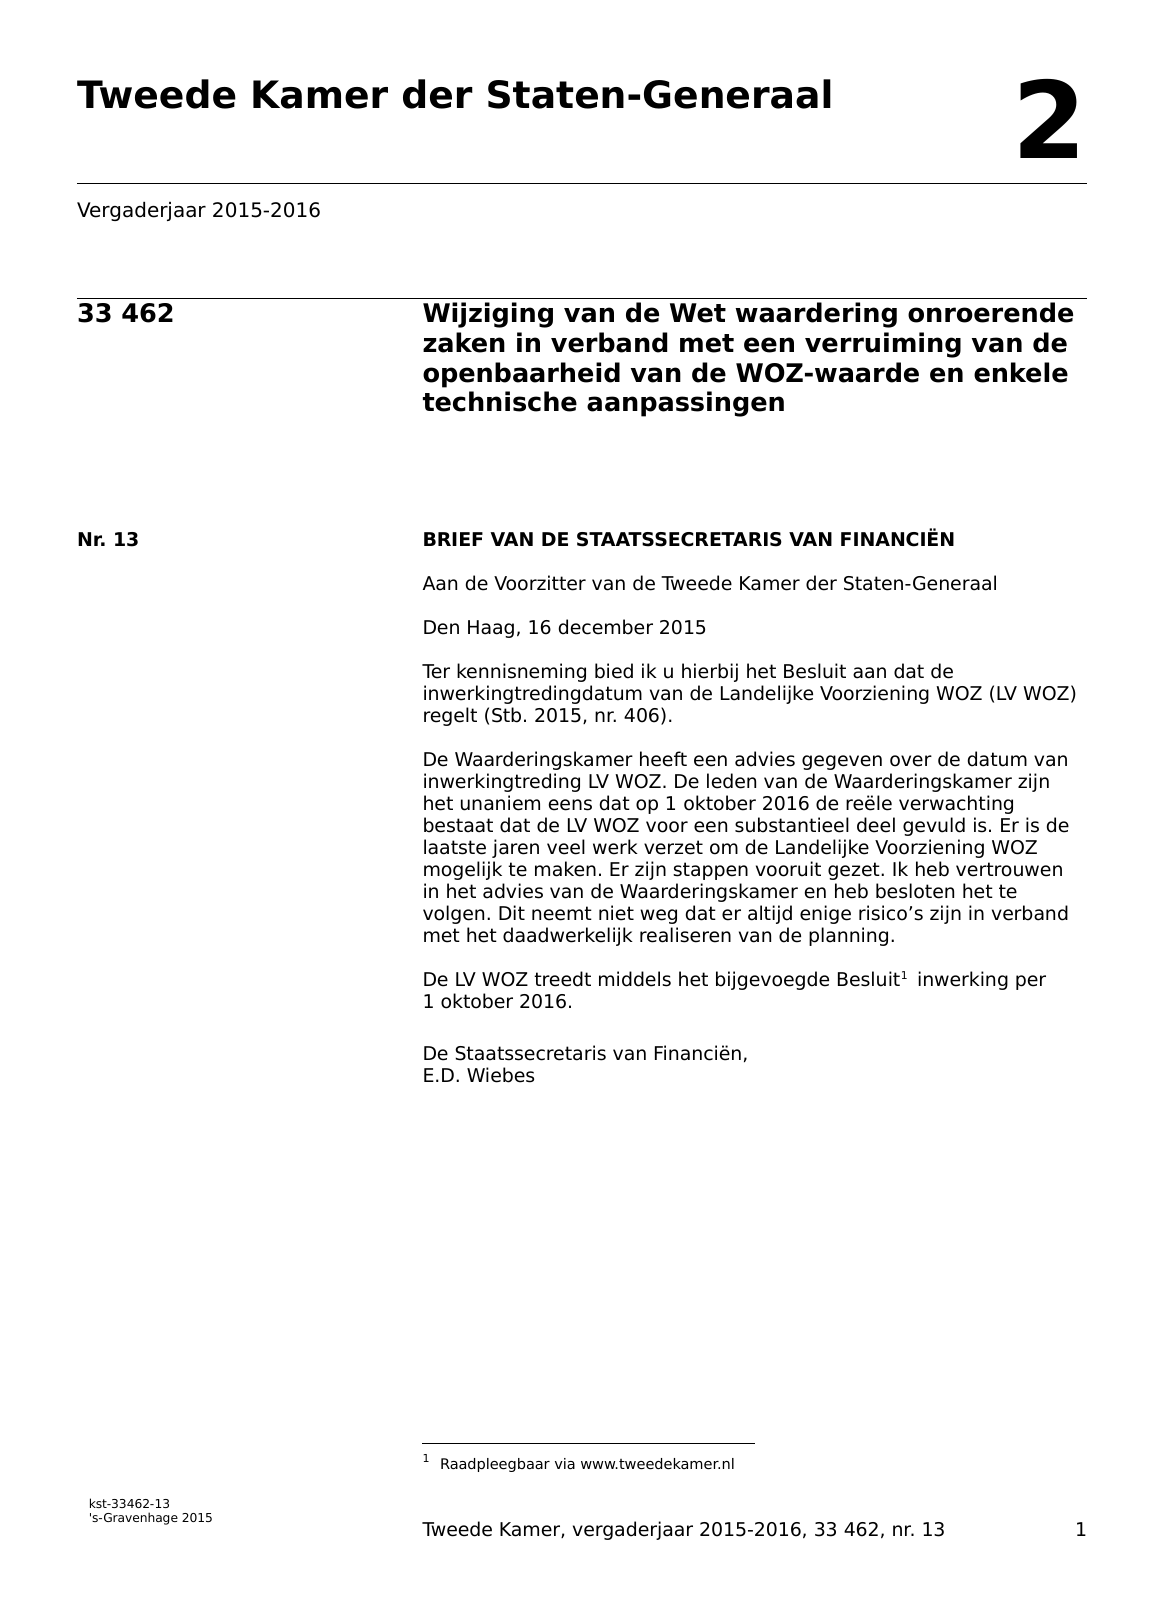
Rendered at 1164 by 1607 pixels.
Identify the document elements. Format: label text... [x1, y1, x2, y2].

table_cell Vergaderjaar 2015-2016 [77, 184, 1087, 298]
text 's-Gravenhage 2015 [88, 1511, 323, 1525]
text kst-33462-13 [88, 1497, 323, 1511]
text Den Haag, 16 december 2015 [422, 617, 1087, 639]
text Raadpleegbaar via www.tweedekamer.nl [422, 1452, 1087, 1474]
text De Waarderingskamer heeft een advies gegeven over de datum van inwerkingtreding LV WOZ. De leden van de Waarderingskamer zijn het unaniem eens dat op 1 oktober 2016 de reële verwachting bestaat dat de LV WOZ voor een substantieel deel gevuld is. Er is de laatste jaren veel werk verzet om de Landelijke Voorziening WOZ mogelijk te maken. Er zijn stappen vooruit gezet. Ik heb vertrouwen in het advies van de Waarderingskamer en heb besloten het te volgen. Dit neemt niet weg dat er altijd enige risico’s zijn in verband met het daadwerkelijk realiseren van de planning. [422, 749, 1087, 947]
subtitle Nr. 13 BRIEF VAN DE STAATSSECRETARIS VAN FINANCIËN [77, 529, 1087, 551]
table_header Tweede Kamer der Staten-Generaal [77, 59, 886, 183]
text De Staatssecretaris van Financiën, E.D. Wiebes [422, 1043, 1087, 1087]
subtitle 33 462 Wijziging van de Wet waardering onroerende zaken in verband met een verruiming van de openbaarheid van de WOZ-waarde en enkele technische aanpassingen [77, 299, 1087, 418]
text Aan de Voorzitter van de Tweede Kamer der Staten-Generaal [422, 573, 1087, 595]
text De LV WOZ treedt middels het bijgevoegde Besluit inwerking per 1 oktober 2016. [422, 969, 1087, 1013]
table_header 2 [886, 59, 1087, 183]
text Ter kennisneming bied ik u hierbij het Besluit aan dat de inwerkingtredingdatum van de Landelijke Voorziening WOZ (LV WOZ) regelt (Stb. 2015, nr. 406). [422, 661, 1087, 727]
